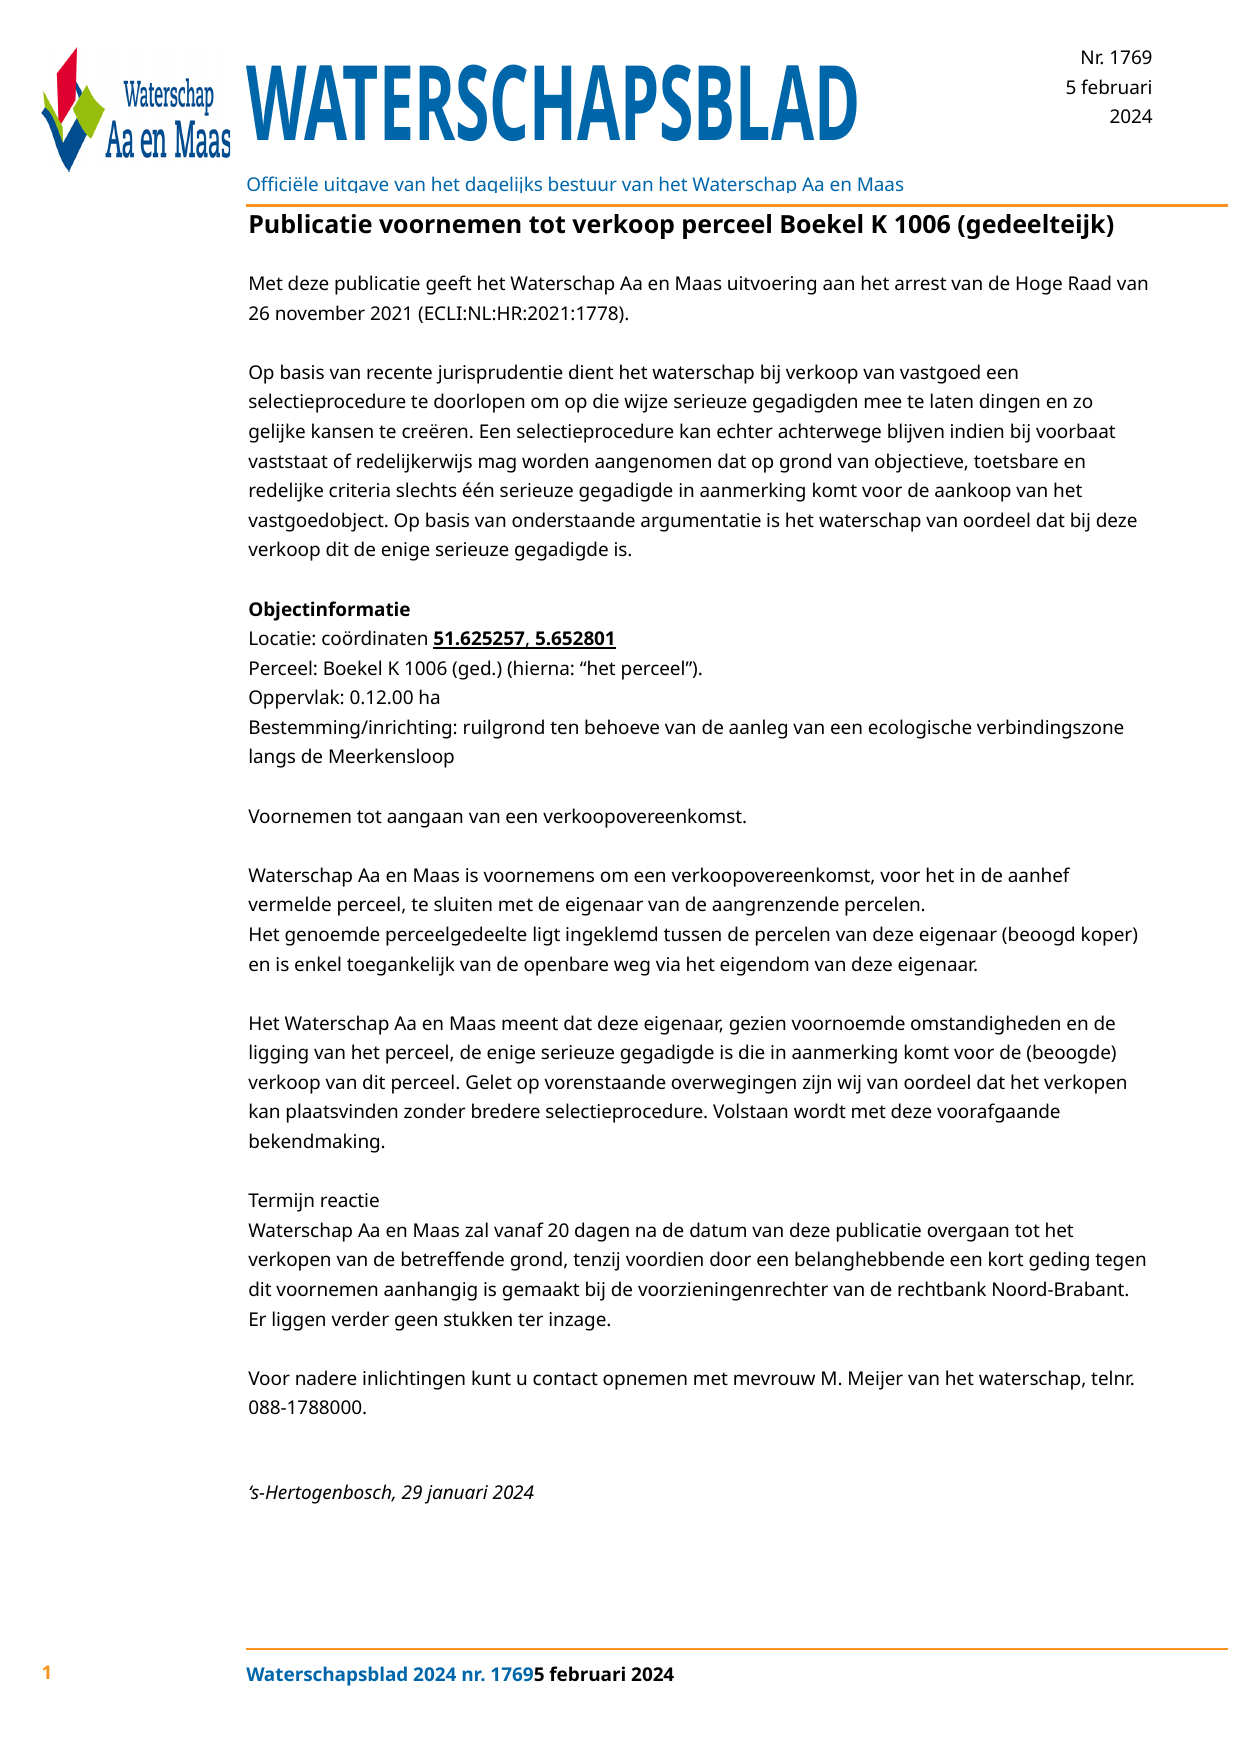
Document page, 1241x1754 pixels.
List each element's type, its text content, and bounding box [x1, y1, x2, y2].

text Termijn reactie [248, 1187, 1152, 1213]
text Waterschap Aa en Maas zal vanaf 20 dagen na de datum van deze publicatie overgaan tot het verkopen van de betreffende grond, tenzij voordien door een belanghebbende een kort geding tegen dit voornemen aanhangig is gemaakt bij de voorzieningenrechter van de rechtbank Noord-Brabant. Er liggen verder geen stukken ter inzage. [248, 1217, 1152, 1331]
text Het genoemde perceelgedeelte ligt ingeklemd tussen de percelen van deze eigenaar (beoogd koper) en is enkel toegankelijk van de openbare weg via het eigendom van deze eigenaar. [248, 921, 1152, 976]
text Met deze publicatie geeft het Waterschap Aa en Maas uitvoering aan het arrest van de Hoge Raad van 26 november 2021 (ECLI:NL:HR:2021:1778). [248, 270, 1152, 326]
text Voornemen tot aangaan van een verkoopovereenkomst. [248, 803, 1152, 828]
picture [41, 47, 231, 172]
text Op basis van recente jurisprudentie dient het waterschap bij verkoop van vastgoed een selectieprocedure te doorlopen om op die wijze serieuze gegadigden mee te laten dingen en zo gelijke kansen te creëren. Een selectieprocedure kan echter achterwege blijven indien bij voorbaat vaststaat of redelijkerwijs mag worden aangenomen dat op grond van objectieve, toetsbare en redelijke criteria slechts één serieuze gegadigde in aanmerking komt voor de aankoop van het vastgoedobject. Op basis van onderstaande argumentatie is het waterschap van oordeel dat bij deze verkoop dit de enige serieuze gegadigde is. [248, 359, 1152, 562]
text Waterschap Aa en Maas is voornemens om een verkoopovereenkomst, voor het in de aanhef vermelde perceel, te sluiten met de eigenaar van de aangrenzende percelen. [248, 862, 1152, 917]
text Voor nadere inlichtingen kunt u contact opnemen met mevrouw M. Meijer van het waterschap, telnr. 088-1788000. [248, 1365, 1152, 1420]
text Oppervlak: 0.12.00 ha [248, 684, 1152, 710]
text Publicatie voornemen tot verkoop perceel Boekel K 1006 (gedeelteijk) [248, 207, 1152, 241]
text Het Waterschap Aa en Maas meent dat deze eigenaar, gezien voornoemde omstandigheden en de ligging van het perceel, de enige serieuze gegadigde is die in aanmerking komt voor de (beoogde) verkoop van dit perceel. Gelet op vorenstaande overwegingen zijn wij van oordeel dat het verkopen kan plaatsvinden zonder bredere selectieprocedure. Volstaan wordt met deze voorafgaande bekendmaking. [248, 1010, 1152, 1154]
text Locatie: coördinaten 51.625257, 5.652801 [248, 625, 1152, 651]
text Perceel: Boekel K 1006 (ged.) (hierna: “het perceel”). [248, 655, 1152, 681]
text Bestemming/inrichting: ruilgrond ten behoeve van de aanleg van een ecologische verbindingszone langs de Meerkensloop [248, 714, 1152, 769]
text ‘s-Hertogenbosch, 29 januari 2024 [248, 1479, 1152, 1505]
text Objectinformatie [248, 596, 1152, 621]
